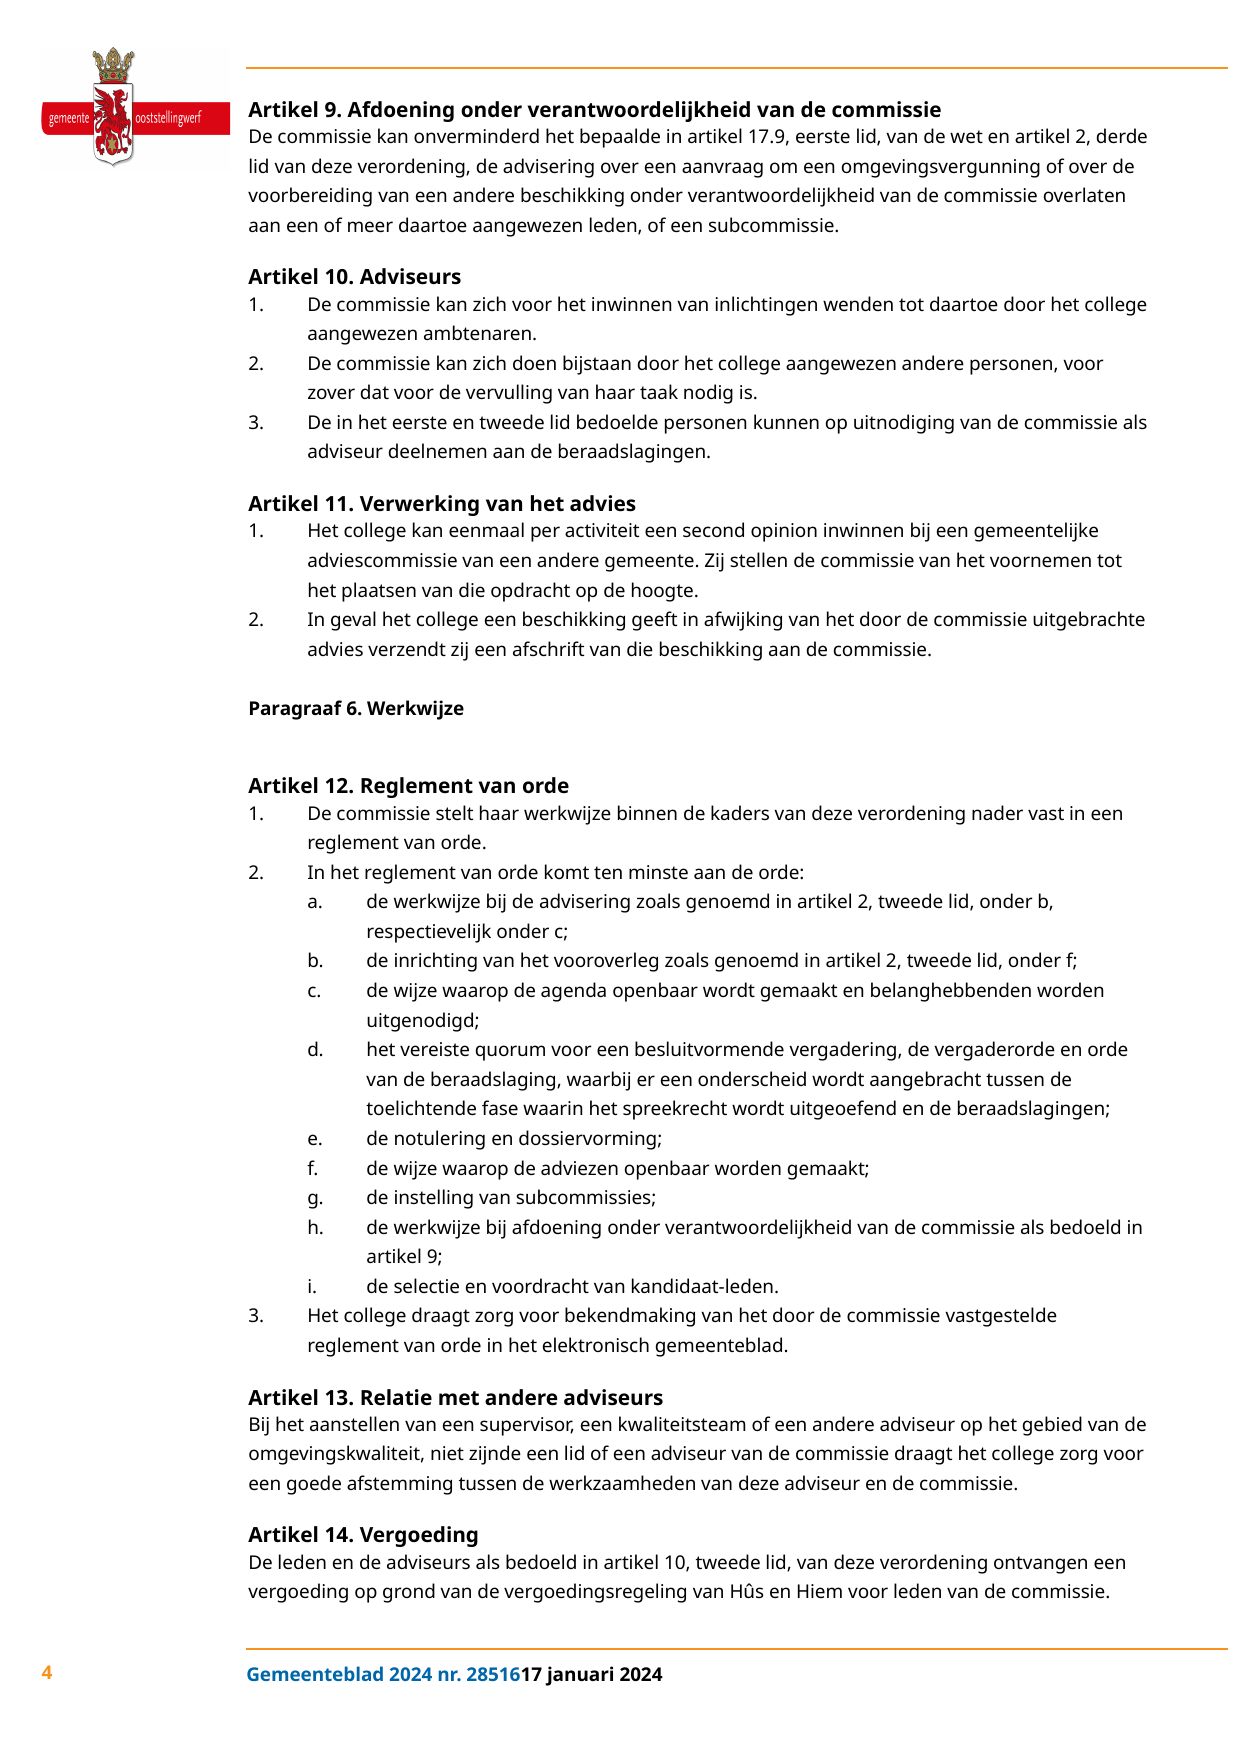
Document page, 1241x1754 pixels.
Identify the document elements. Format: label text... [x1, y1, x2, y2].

text De commissie kan onverminderd het bepaalde in artikel 17.9, eerste lid, van de wet en artikel 2, derde lid van deze verordening, de advisering over een aanvraag om een omgevingsvergunning of over de voorbereiding van een andere beschikking onder verantwoordelijkheid van de commissie overlaten aan een of meer daartoe aangewezen leden, of een subcommissie. [248, 123, 1152, 238]
list de selectie en voordracht van kandidaat-leden. [307, 1273, 1152, 1299]
text De leden en de adviseurs als bedoeld in artikel 10, tweede lid, van deze verordening ontvangen een vergoeding op grond van de vergoedingsregeling van Hûs en Hiem voor leden van de commissie. [248, 1549, 1152, 1604]
text Artikel 10. Adviseurs [248, 262, 1152, 291]
list de werkwijze bij afdoening onder verantwoordelijkheid van de commissie als bedoeld in artikel 9; [307, 1214, 1152, 1269]
picture [41, 47, 231, 172]
text omgevingskwaliteit, niet zijnde een lid of een adviseur van de commissie draagt het college zorg voor een goede afstemming tussen de werkzaamheden van deze adviseur en de commissie. [248, 1441, 1152, 1496]
list de instelling van subcommissies; [307, 1184, 1152, 1210]
list De commissie kan zich voor het inwinnen van inlichtingen wenden tot daartoe door het college aangewezen ambtenaren. [248, 291, 1152, 346]
list De in het eerste en tweede lid bedoelde personen kunnen op uitnodiging van de commissie als adviseur deelnemen aan de beraadslagingen. [248, 409, 1152, 464]
list Het college draagt zorg voor bekendmaking van het door de commissie vastgestelde reglement van orde in het elektronisch gemeenteblad. [248, 1303, 1152, 1358]
list de wijze waarop de adviezen openbaar worden gemaakt; [307, 1155, 1152, 1180]
list de notulering en dossiervorming; [307, 1125, 1152, 1151]
text Artikel 13. Relatie met andere adviseurs [248, 1383, 1152, 1411]
text Artikel 9. Afdoening onder verantwoordelijkheid van de commissie [248, 95, 1152, 123]
text Artikel 14. Vergoeding [248, 1521, 1152, 1549]
list De commissie kan zich doen bijstaan door het college aangewezen andere personen, voor zover dat voor de vervulling van haar taak nodig is. [248, 350, 1152, 405]
text Bij het aanstellen van een supervisor, een kwaliteitsteam of een andere adviseur op het gebied van de [248, 1411, 1152, 1437]
text Paragraaf 6. Werkwijze [248, 695, 1152, 721]
list het vereiste quorum voor een besluitvormende vergadering, de vergaderorde en orde van de beraadslaging, waarbij er een onderscheid wordt aangebracht tussen de toelichtende fase waarin het spreekrecht wordt uitgeoefend en de beraadslagingen; [307, 1036, 1152, 1121]
list De commissie stelt haar werkwijze binnen de kaders van deze verordening nader vast in een reglement van orde. [248, 800, 1152, 855]
list de inrichting van het vooroverleg zoals genoemd in artikel 2, tweede lid, onder f; [307, 948, 1152, 973]
list de wijze waarop de agenda openbaar wordt gemaakt en belanghebbenden worden uitgenodigd; [307, 977, 1152, 1032]
list Het college kan eenmaal per activiteit een second opinion inwinnen bij een gemeentelijke adviescommissie van een andere gemeente. Zij stellen de commissie van het voornemen tot het plaatsen van die opdracht op de hoogte. [248, 518, 1152, 602]
list de werkwijze bij de advisering zoals genoemd in artikel 2, tweede lid, onder b, respectievelijk onder c; [307, 888, 1152, 944]
list In geval het college een beschikking geeft in afwijking van het door de commissie uitgebrachte advies verzendt zij een afschrift van die beschikking aan de commissie. [248, 606, 1152, 662]
list In het reglement van orde komt ten minste aan de orde: [248, 859, 1152, 884]
text Artikel 12. Reglement van orde [248, 771, 1152, 800]
text Artikel 11. Verwerking van het advies [248, 489, 1152, 518]
